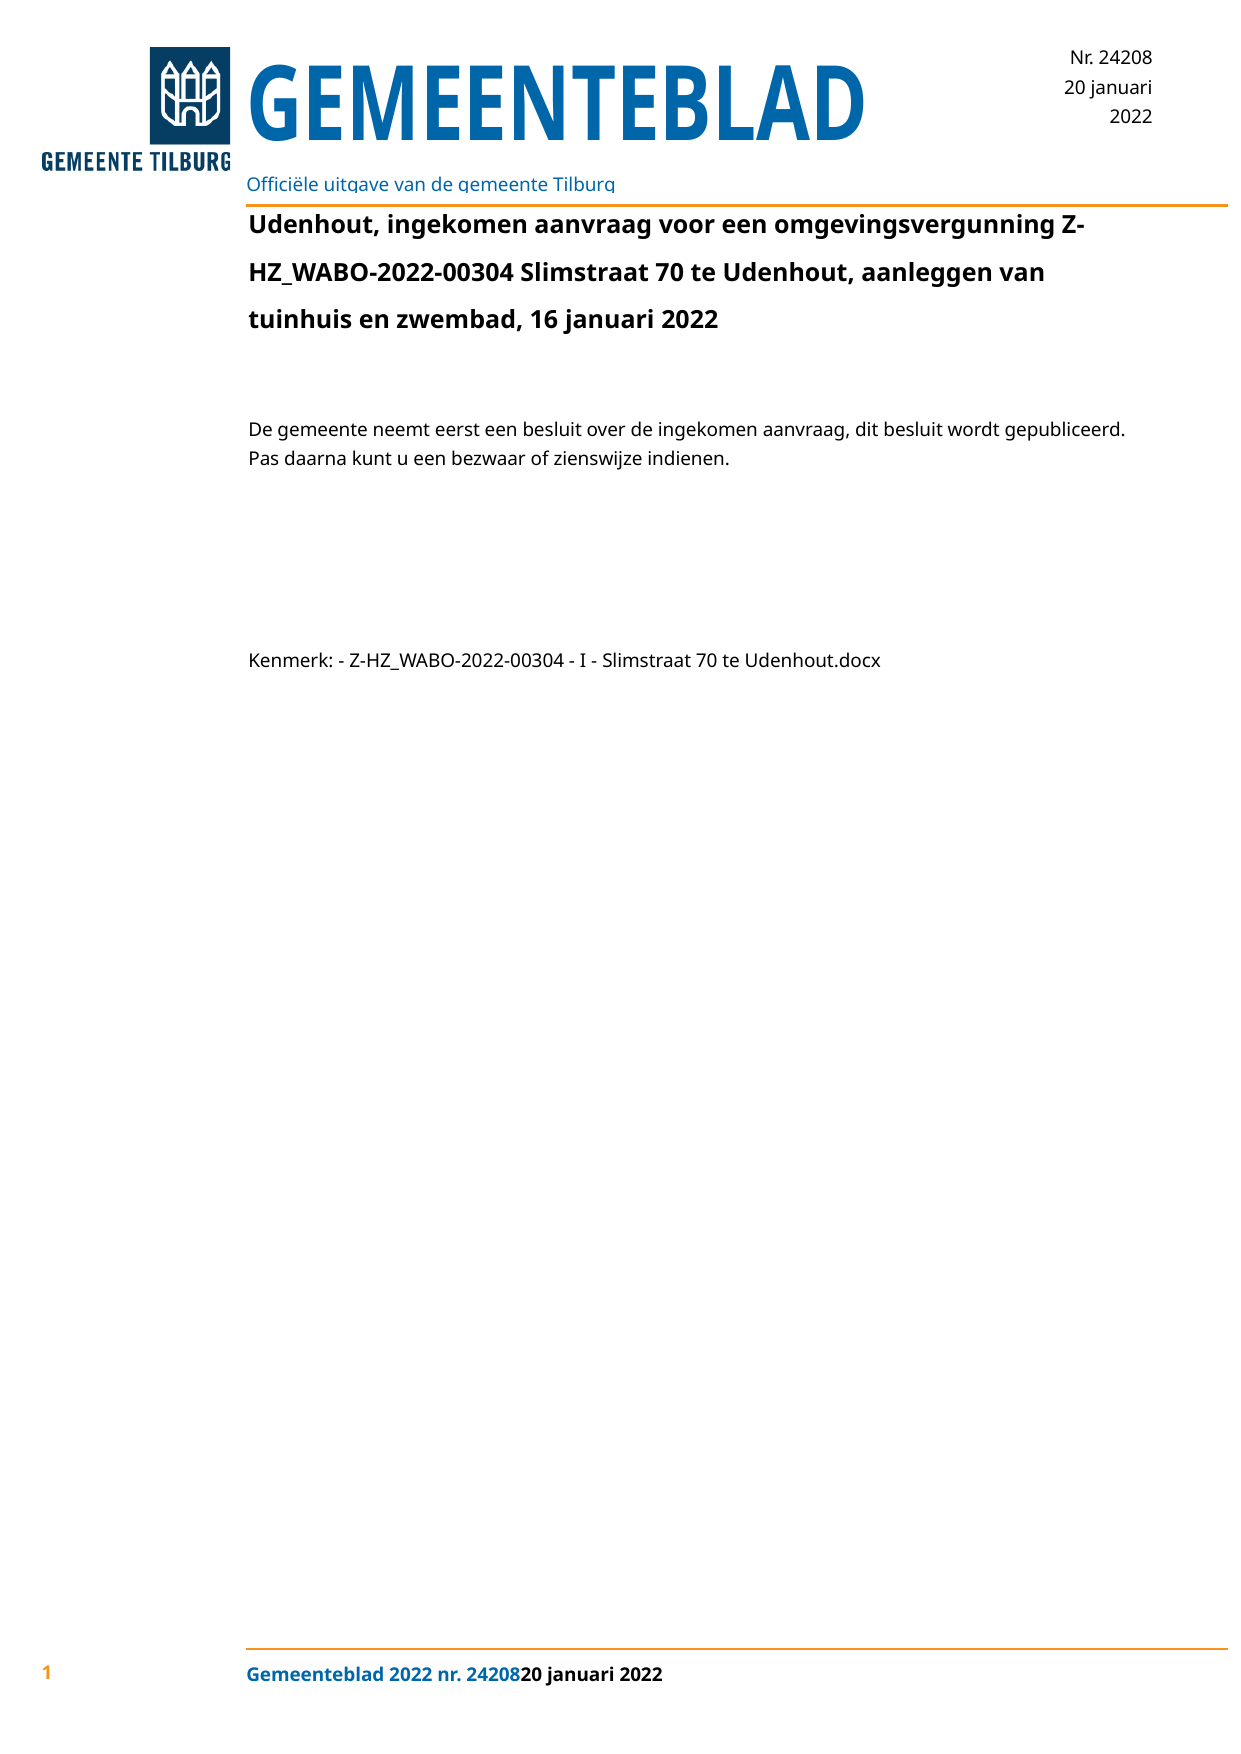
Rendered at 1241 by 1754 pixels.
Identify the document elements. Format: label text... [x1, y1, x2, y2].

text Kenmerk: - Z-HZ_WABO-2022-00304 - I - Slimstraat 70 te Udenhout.docx [248, 647, 1152, 673]
text De gemeente neemt eerst een besluit over de ingekomen aanvraag, dit besluit wordt gepubliceerd. Pas daarna kunt u een bezwaar of zienswijze indienen. [248, 416, 1152, 471]
text Udenhout, ingekomen aanvraag voor een omgevingsvergunning Z-HZ_WABO-2022-00304 Slimstraat 70 te Udenhout, aanleggen van tuinhuis en zwembad, 16 januari 2022 [248, 207, 1152, 336]
picture [41, 47, 231, 172]
